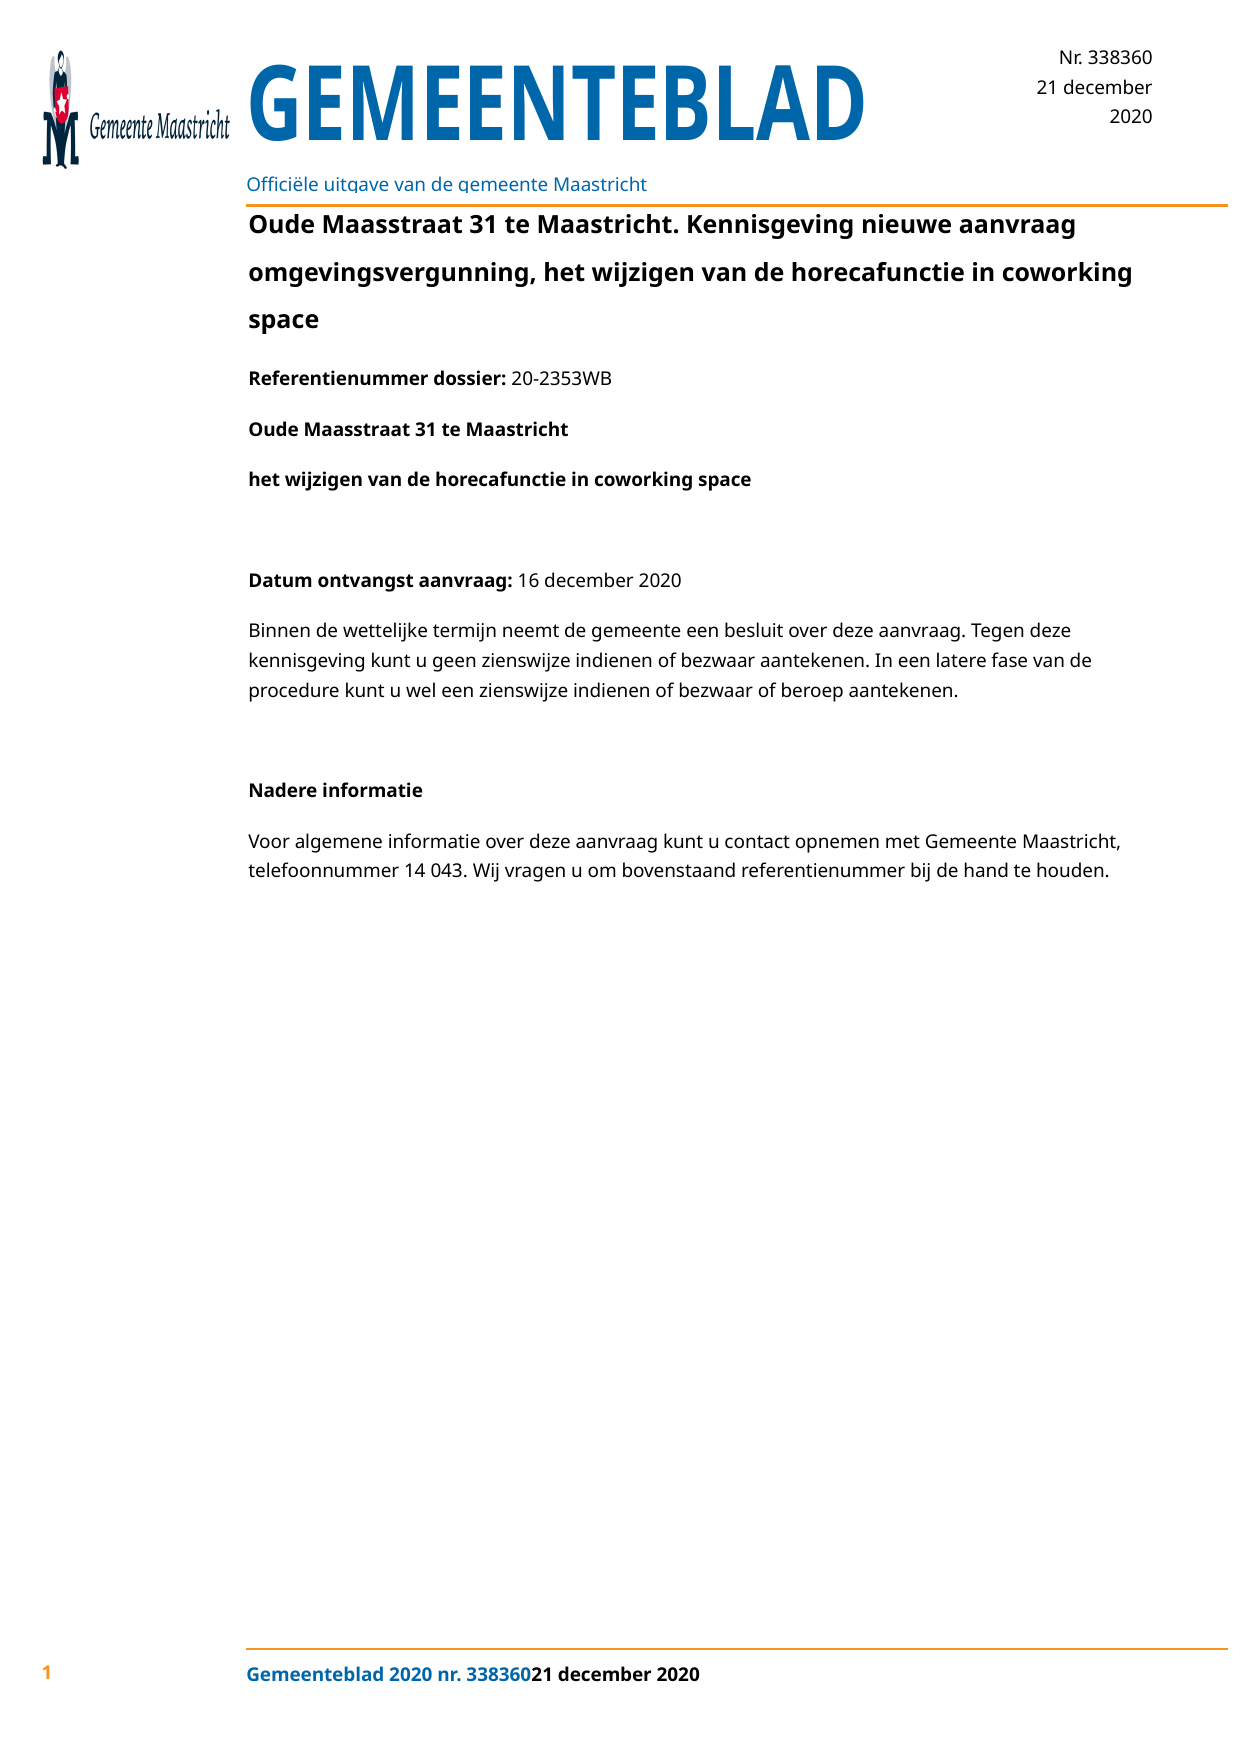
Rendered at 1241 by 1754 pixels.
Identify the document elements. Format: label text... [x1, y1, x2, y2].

text Voor algemene informatie over deze aanvraag kunt u contact opnemen met Gemeente Maastricht, telefoonnummer 14 043. Wij vragen u om bovenstaand referentienummer bij de hand te houden. [248, 828, 1152, 883]
text het wijzigen van de horecafunctie in coworking space [248, 466, 1152, 492]
text Oude Maasstraat 31 te Maastricht [248, 416, 1152, 442]
picture [41, 47, 231, 172]
text Nadere informatie [248, 778, 1152, 803]
text Referentienummer dossier: 20-2353WB [248, 366, 1152, 391]
text Binnen de wettelijke termijn neemt de gemeente een besluit over deze aanvraag. Tegen deze kennisgeving kunt u geen zienswijze indienen of bezwaar aantekenen. In een latere fase van de procedure kunt u wel een zienswijze indienen of bezwaar of beroep aantekenen. [248, 618, 1152, 702]
text Oude Maasstraat 31 te Maastricht. Kennisgeving nieuwe aanvraag omgevingsvergunning, het wijzigen van de horecafunctie in coworking space [248, 207, 1152, 336]
text Datum ontvangst aanvraag: 16 december 2020 [248, 567, 1152, 593]
